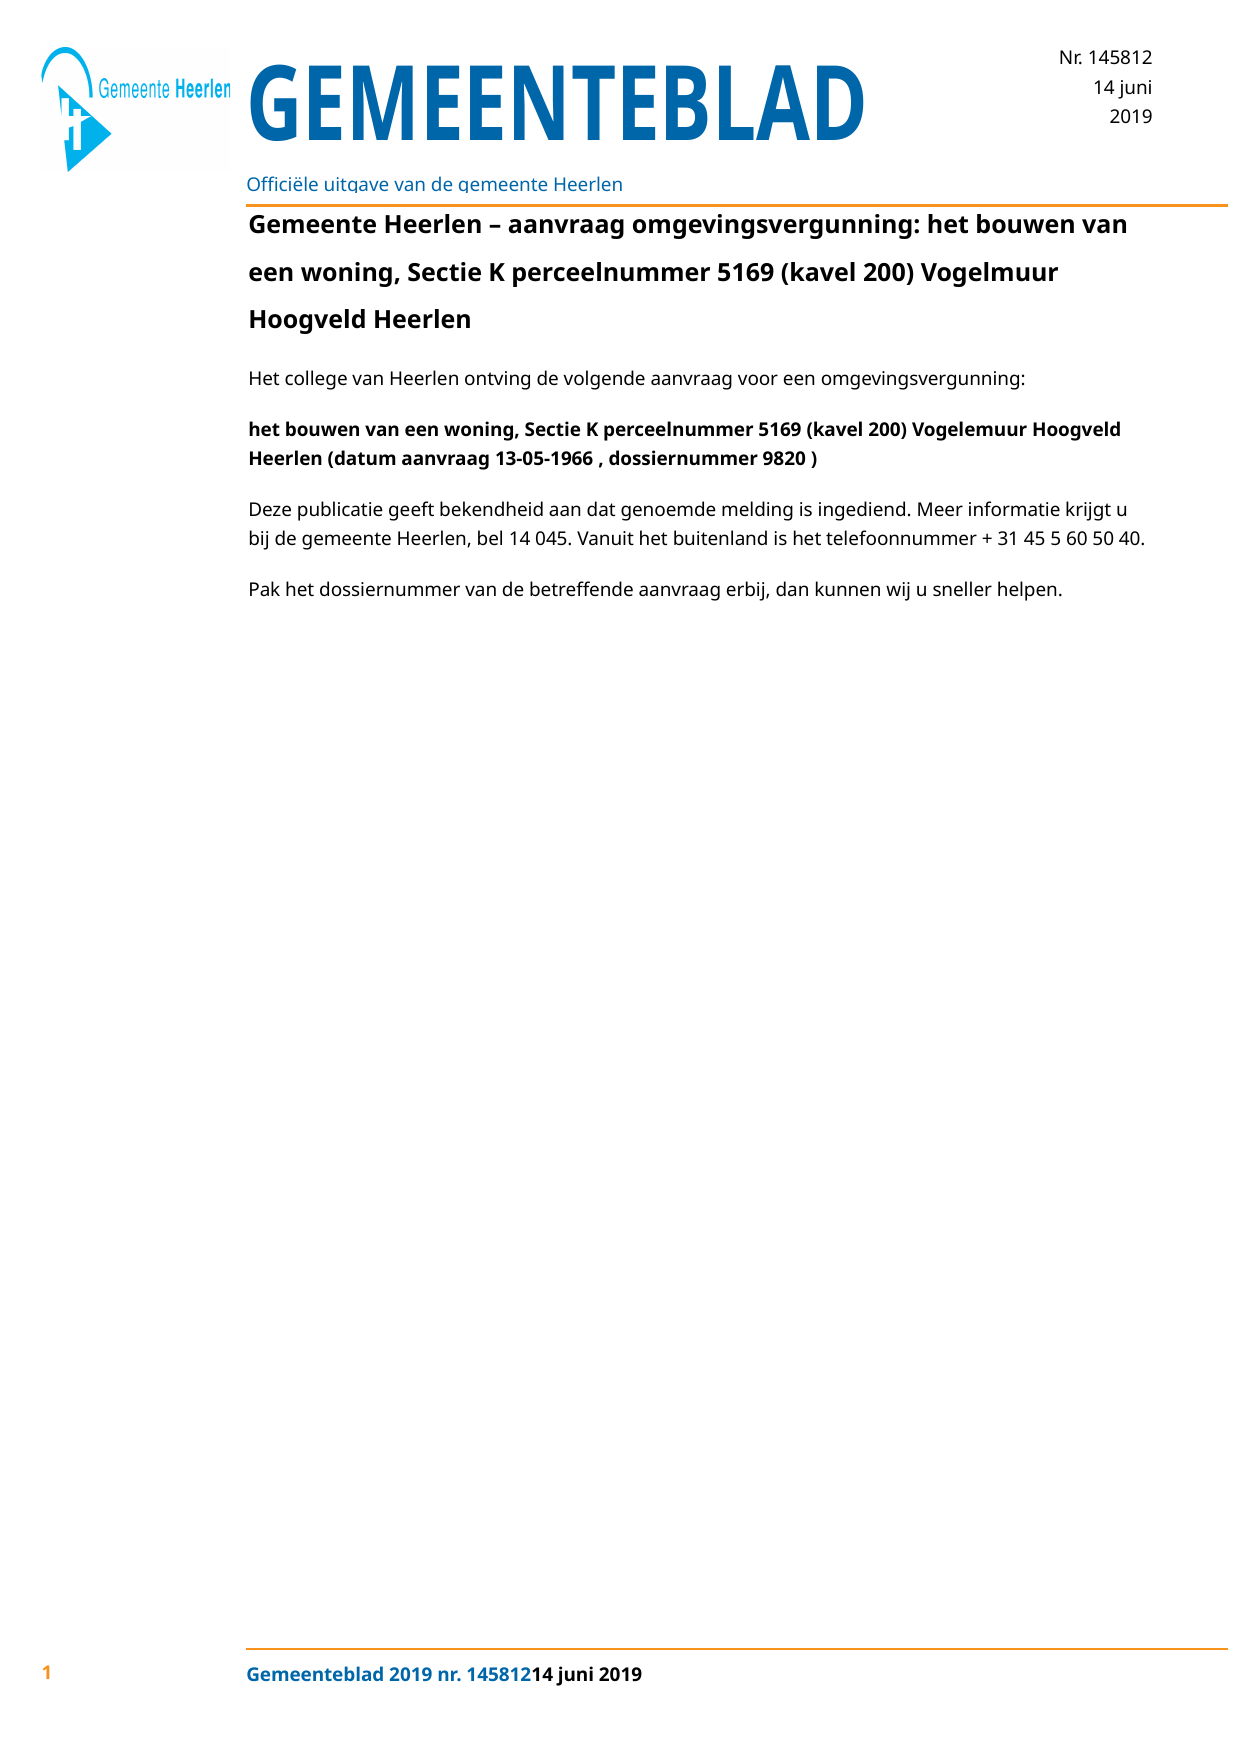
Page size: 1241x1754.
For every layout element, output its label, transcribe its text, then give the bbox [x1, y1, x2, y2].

text Gemeente Heerlen – aanvraag omgevingsvergunning: het bouwen van een woning, Sectie K perceelnummer 5169 (kavel 200) Vogelmuur Hoogveld Heerlen [248, 207, 1152, 336]
text het bouwen van een woning, Sectie K perceelnummer 5169 (kavel 200) Vogelemuur Hoogveld Heerlen (datum aanvraag 13-05-1966 , dossiernummer 9820 ) [248, 416, 1152, 471]
text Het college van Heerlen ontving de volgende aanvraag voor een omgevingsvergunning: [248, 366, 1152, 391]
picture [41, 47, 231, 172]
picture [41, 47, 58, 70]
text Pak het dossiernummer van de betreffende aanvraag erbij, dan kunnen wij u sneller helpen. [248, 576, 1152, 602]
text Deze publicatie geeft bekendheid aan dat genoemde melding is ingediend. Meer informatie krijgt u bij de gemeente Heerlen, bel 14 045. Vanuit het buitenland is het telefoonnummer + 31 45 5 60 50 40. [248, 496, 1152, 551]
